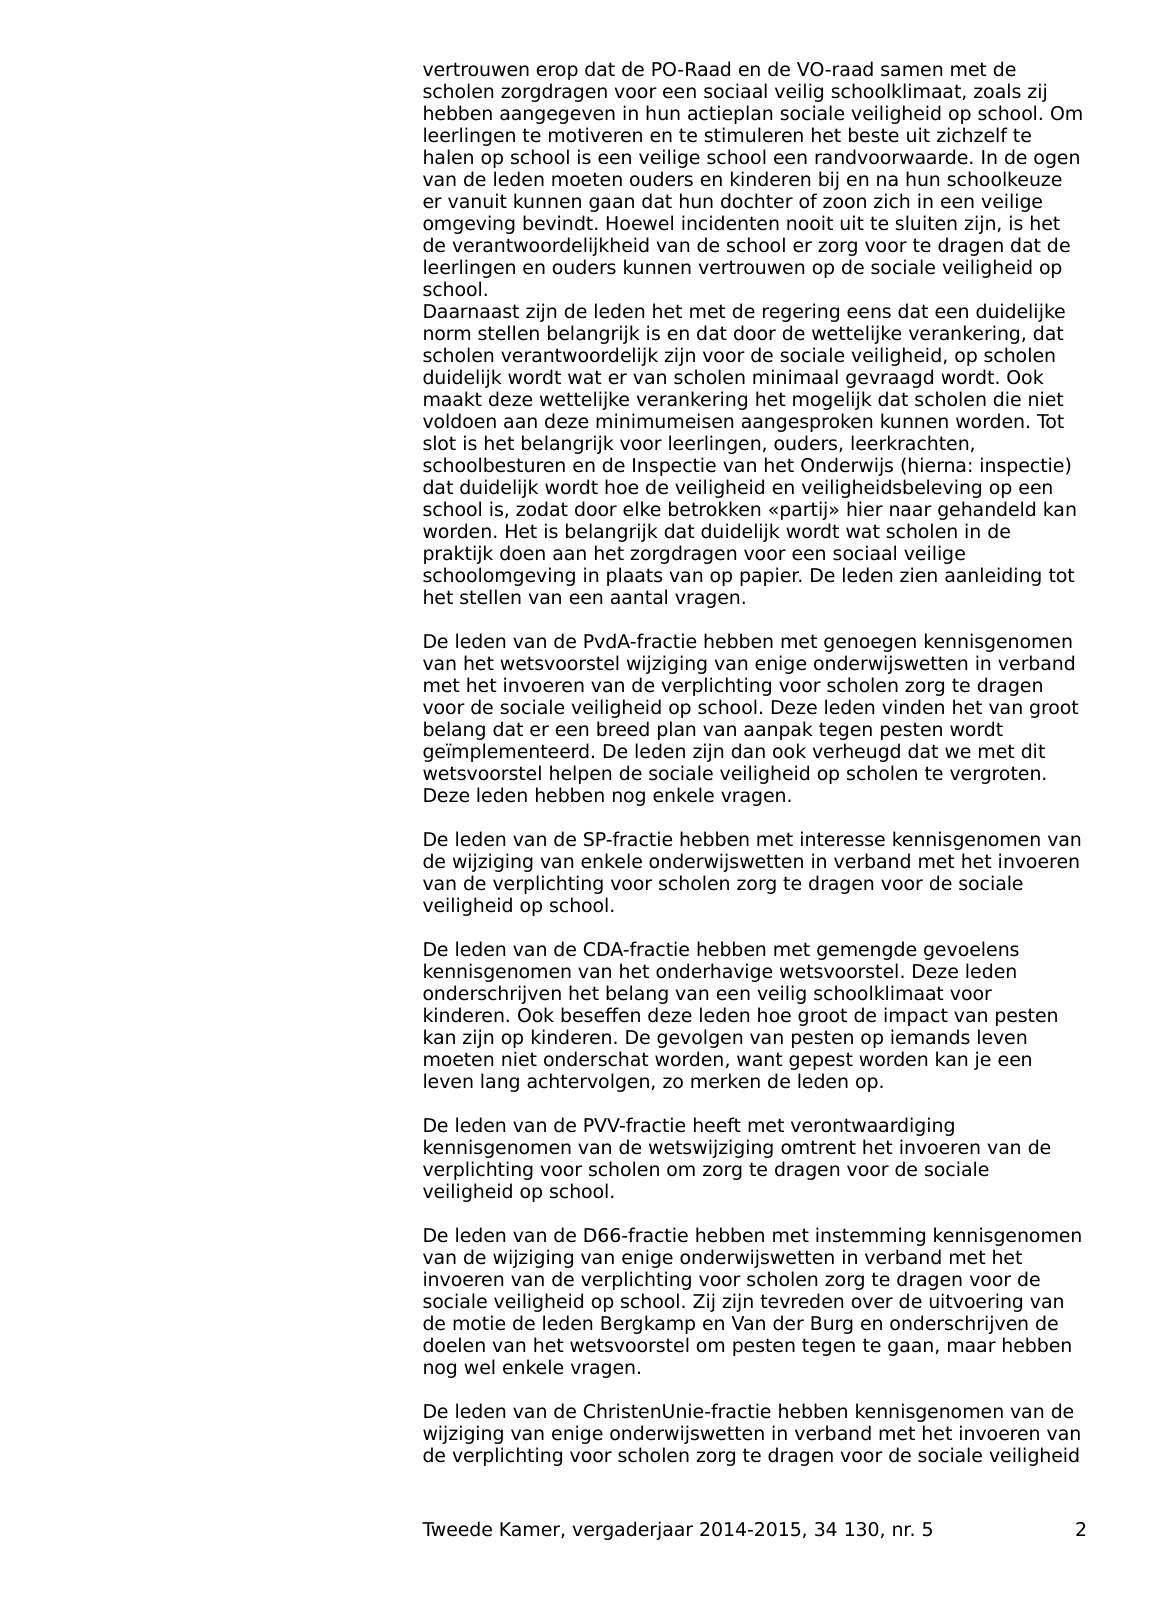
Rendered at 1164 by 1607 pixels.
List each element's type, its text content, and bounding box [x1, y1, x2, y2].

text De leden van de SP-fractie hebben met interesse kennisgenomen van de wijziging van enkele onderwijswetten in verband met het invoeren van de verplichting voor scholen zorg te dragen voor de sociale veiligheid op school. [422, 829, 1087, 917]
text De leden van de CDA-fractie hebben met gemengde gevoelens kennisgenomen van het onderhavige wetsvoorstel. Deze leden onderschrijven het belang van een veilig schoolklimaat voor kinderen. Ook beseffen deze leden hoe groot de impact van pesten kan zijn op kinderen. De gevolgen van pesten op iemands leven moeten niet onderschat worden, want gepest worden kan je een leven lang achtervolgen, zo merken de leden op. [422, 939, 1087, 1093]
text De leden van de PvdA-fractie hebben met genoegen kennisgenomen van het wetsvoorstel wijziging van enige onderwijswetten in verband met het invoeren van de verplichting voor scholen zorg te dragen voor de sociale veiligheid op school. Deze leden vinden het van groot belang dat er een breed plan van aanpak tegen pesten wordt geïmplementeerd. De leden zijn dan ook verheugd dat we met dit wetsvoorstel helpen de sociale veiligheid op scholen te vergroten. Deze leden hebben nog enkele vragen. [422, 631, 1087, 807]
text De leden van de ChristenUnie-fractie hebben kennisgenomen van de wijziging van enige onderwijswetten in verband met het invoeren van de verplichting voor scholen zorg te dragen voor de sociale veiligheid [422, 1401, 1087, 1467]
text De leden van de PVV-fractie heeft met verontwaardiging kennisgenomen van de wetswijziging omtrent het invoeren van de verplichting voor scholen om zorg te dragen voor de sociale veiligheid op school. [422, 1115, 1087, 1203]
text Daarnaast zijn de leden het met de regering eens dat een duidelijke norm stellen belangrijk is en dat door de wettelijke verankering, dat scholen verantwoordelijk zijn voor de sociale veiligheid, op scholen duidelijk wordt wat er van scholen minimaal gevraagd wordt. Ook maakt deze wettelijke verankering het mogelijk dat scholen die niet voldoen aan deze minimumeisen aangesproken kunnen worden. Tot slot is het belangrijk voor leerlingen, ouders, leerkrachten, schoolbesturen en de Inspectie van het Onderwijs (hierna: inspectie) dat duidelijk wordt hoe de veiligheid en veiligheidsbeleving op een school is, zodat door elke betrokken «partij» hier naar gehandeld kan worden. Het is belangrijk dat duidelijk wordt wat scholen in de praktijk doen aan het zorgdragen voor een sociaal veilige schoolomgeving in plaats van op papier. De leden zien aanleiding tot het stellen van een aantal vragen. [422, 301, 1087, 608]
text De leden van de D66-fractie hebben met instemming kennisgenomen van de wijziging van enige onderwijswetten in verband met het invoeren van de verplichting voor scholen zorg te dragen voor de sociale veiligheid op school. Zij zijn tevreden over de uitvoering van de motie de leden Bergkamp en Van der Burg en onderschrijven de doelen van het wetsvoorstel om pesten tegen te gaan, maar hebben nog wel enkele vragen. [422, 1225, 1087, 1379]
text vertrouwen erop dat de PO-Raad en de VO-raad samen met de scholen zorgdragen voor een sociaal veilig schoolklimaat, zoals zij hebben aangegeven in hun actieplan sociale veiligheid op school. Om leerlingen te motiveren en te stimuleren het beste uit zichzelf te halen op school is een veilige school een randvoorwaarde. In de ogen van de leden moeten ouders en kinderen bij en na hun schoolkeuze er vanuit kunnen gaan dat hun dochter of zoon zich in een veilige omgeving bevindt. Hoewel incidenten nooit uit te sluiten zijn, is het de verantwoordelijkheid van de school er zorg voor te dragen dat de leerlingen en ouders kunnen vertrouwen op de sociale veiligheid op school. [422, 59, 1087, 301]
